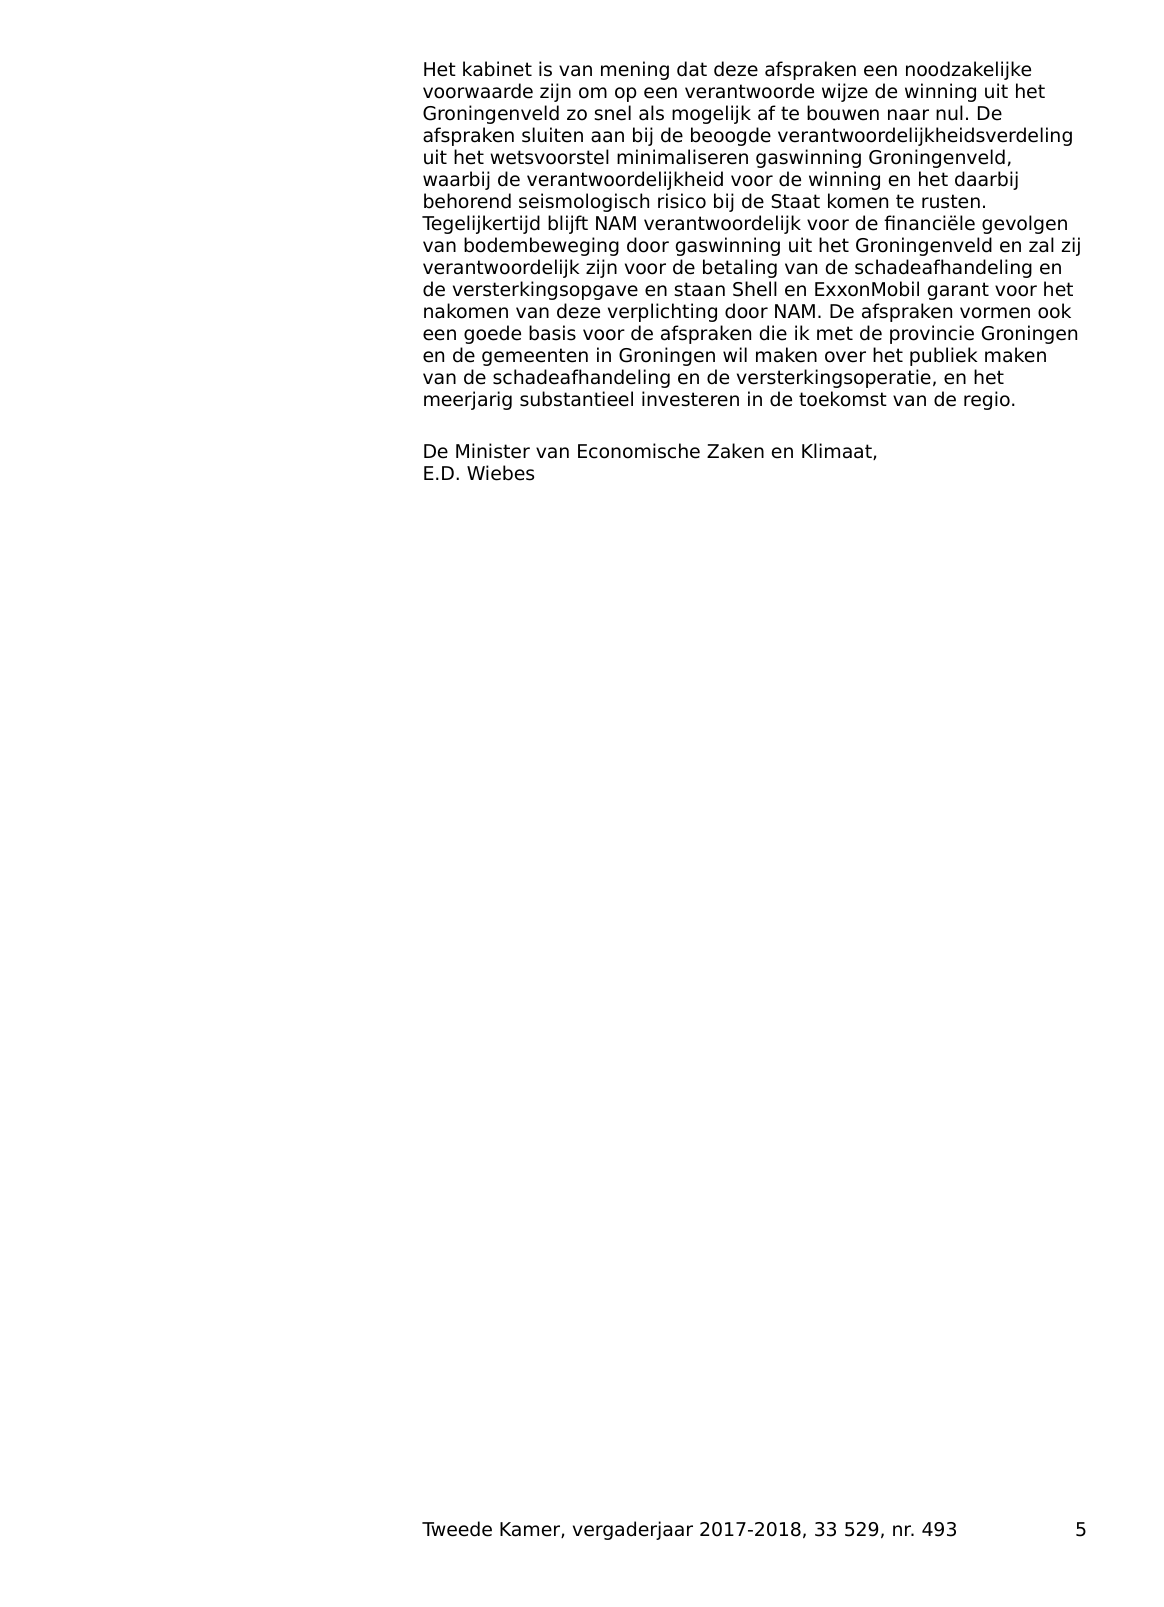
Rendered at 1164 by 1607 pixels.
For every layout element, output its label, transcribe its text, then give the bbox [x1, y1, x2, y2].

text De Minister van Economische Zaken en Klimaat, E.D. Wiebes [422, 441, 1087, 485]
text Het kabinet is van mening dat deze afspraken een noodzakelijke voorwaarde zijn om op een verantwoorde wijze de winning uit het Groningenveld zo snel als mogelijk af te bouwen naar nul. De afspraken sluiten aan bij de beoogde verantwoordelijkheidsverdeling uit het wetsvoorstel minimaliseren gaswinning Groningenveld, waarbij de verantwoordelijkheid voor de winning en het daarbij behorend seismologisch risico bij de Staat komen te rusten. Tegelijkertijd blijft NAM verantwoordelijk voor de financiële gevolgen van bodembeweging door gaswinning uit het Groningenveld en zal zij verantwoordelijk zijn voor de betaling van de schadeafhandeling en de versterkingsopgave en staan Shell en ExxonMobil garant voor het nakomen van deze verplichting door NAM. De afspraken vormen ook een goede basis voor de afspraken die ik met de provincie Groningen en de gemeenten in Groningen wil maken over het publiek maken van de schadeafhandeling en de versterkingsoperatie, en het meerjarig substantieel investeren in de toekomst van de regio. [422, 59, 1087, 411]
